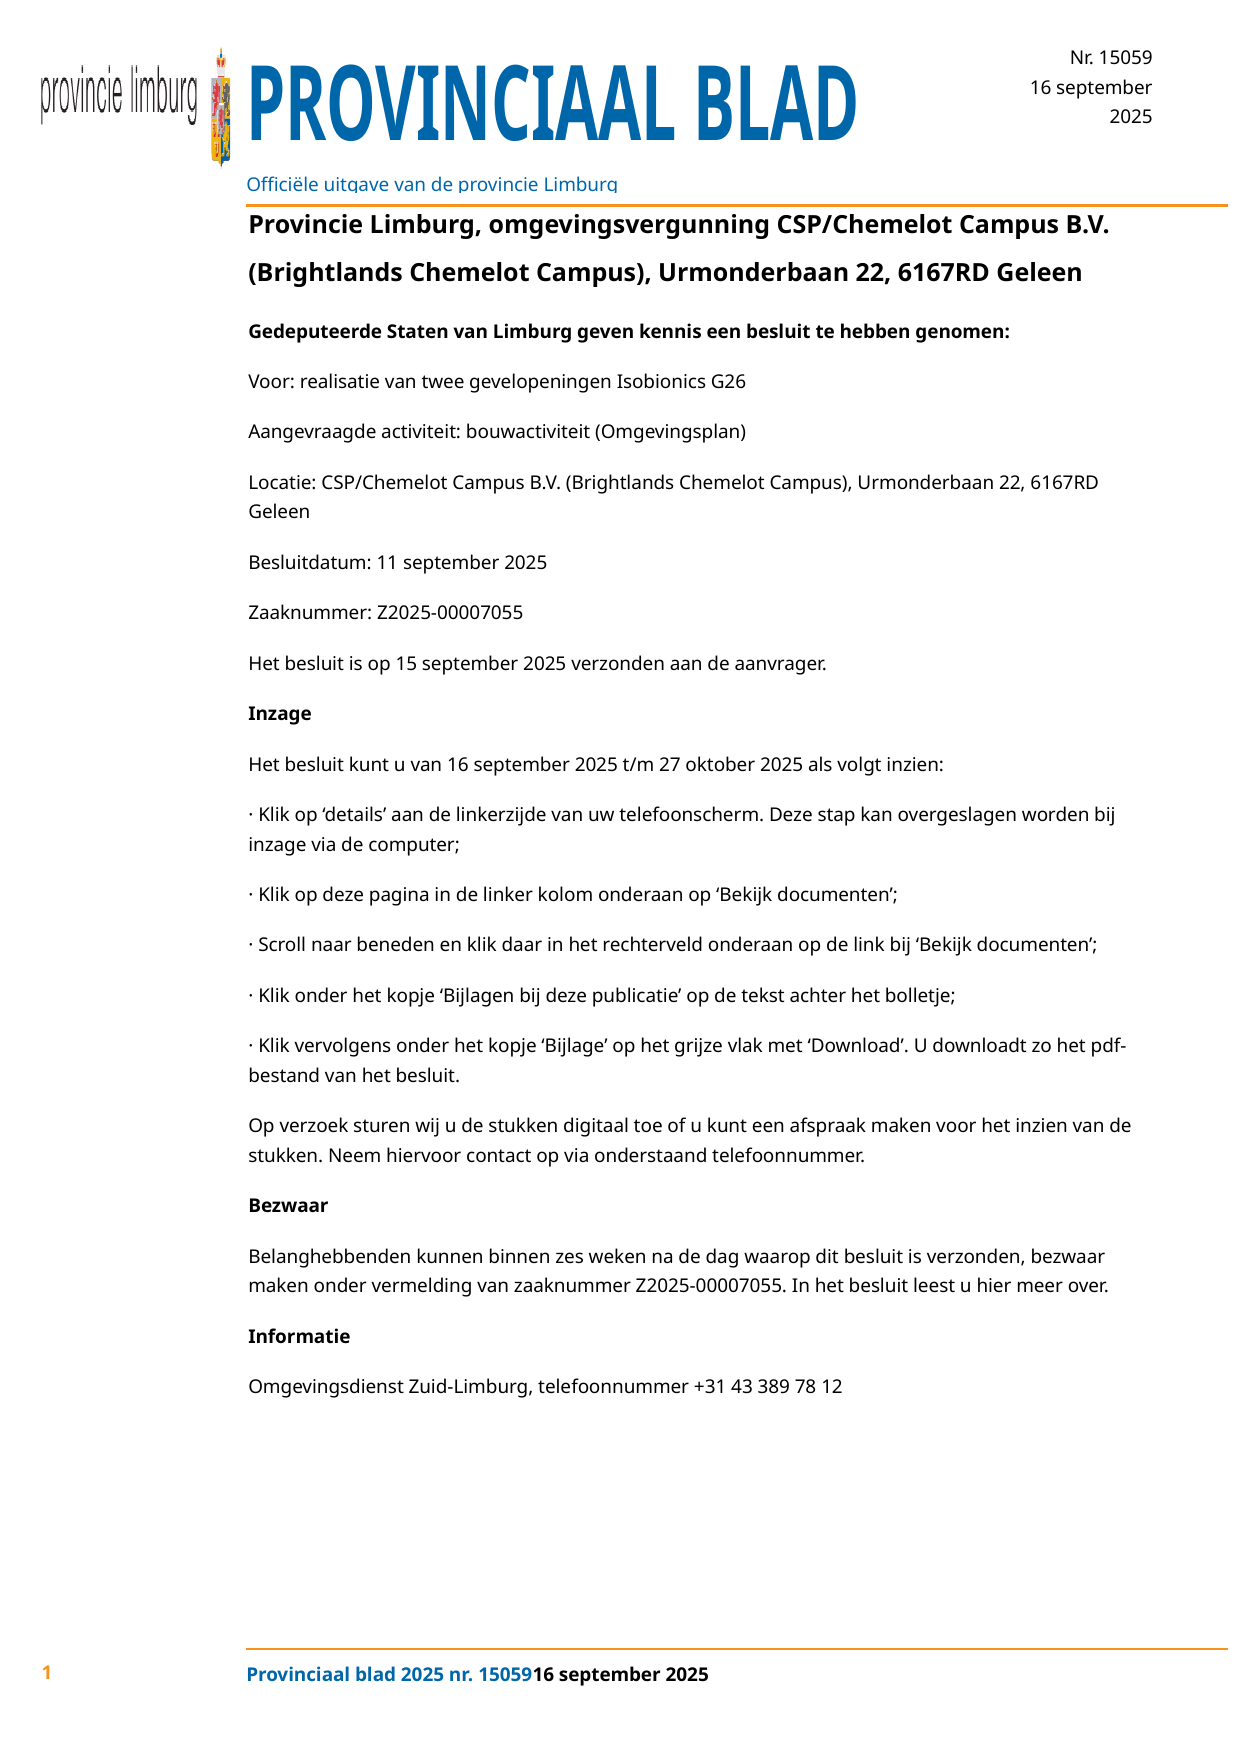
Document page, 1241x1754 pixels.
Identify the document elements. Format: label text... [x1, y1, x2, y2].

text · Klik onder het kopje ‘Bijlagen bij deze publicatie’ op de tekst achter het bolletje; [248, 982, 1152, 1008]
text Inzage [248, 700, 1152, 726]
text · Scroll naar beneden en klik daar in het rechterveld onderaan op de link bij ‘Bekijk documenten’; [248, 932, 1152, 957]
text Op verzoek sturen wij u de stukken digitaal toe of u kunt een afspraak maken voor het inzien van de stukken. Neem hiervoor contact op via onderstaand telefoonnummer. [248, 1112, 1152, 1168]
text Omgevingsdienst Zuid-Limburg, telefoonnummer +31 43 389 78 12 [248, 1373, 1152, 1399]
text Aangevraagde activiteit: bouwactiviteit (Omgevingsplan) [248, 419, 1152, 444]
text Provincie Limburg, omgevingsvergunning CSP/Chemelot Campus B.V. (Brightlands Chemelot Campus), Urmonderbaan 22, 6167RD Geleen [248, 207, 1152, 288]
text Zaaknummer: Z2025-00007055 [248, 599, 1152, 625]
text Gedeputeerde Staten van Limburg geven kennis een besluit te hebben genomen: [248, 318, 1152, 344]
text · Klik vervolgens onder het kopje ‘Bijlage’ op het grijze vlak met ‘Download’. U downloadt zo het pdf-bestand van het besluit. [248, 1032, 1152, 1088]
text Het besluit kunt u van 16 september 2025 t/m 27 oktober 2025 als volgt inzien: [248, 751, 1152, 777]
text Bezwaar [248, 1192, 1152, 1218]
text · Klik op deze pagina in de linker kolom onderaan op ‘Bekijk documenten’; [248, 881, 1152, 907]
text Belanghebbenden kunnen binnen zes weken na de dag waarop dit besluit is verzonden, bezwaar maken onder vermelding van zaaknummer Z2025-00007055. In het besluit leest u hier meer over. [248, 1243, 1152, 1298]
text Besluitdatum: 11 september 2025 [248, 549, 1152, 575]
text Informatie [248, 1323, 1152, 1349]
text Voor: realisatie van twee gevelopeningen Isobionics G26 [248, 368, 1152, 394]
text Het besluit is op 15 september 2025 verzonden aan de aanvrager. [248, 650, 1152, 676]
picture [41, 47, 231, 172]
text · Klik op ‘details’ aan de linkerzijde van uw telefoonscherm. Deze stap kan overgeslagen worden bij inzage via de computer; [248, 801, 1152, 857]
text Locatie: CSP/Chemelot Campus B.V. (Brightlands Chemelot Campus), Urmonderbaan 22, 6167RD Geleen [248, 469, 1152, 524]
